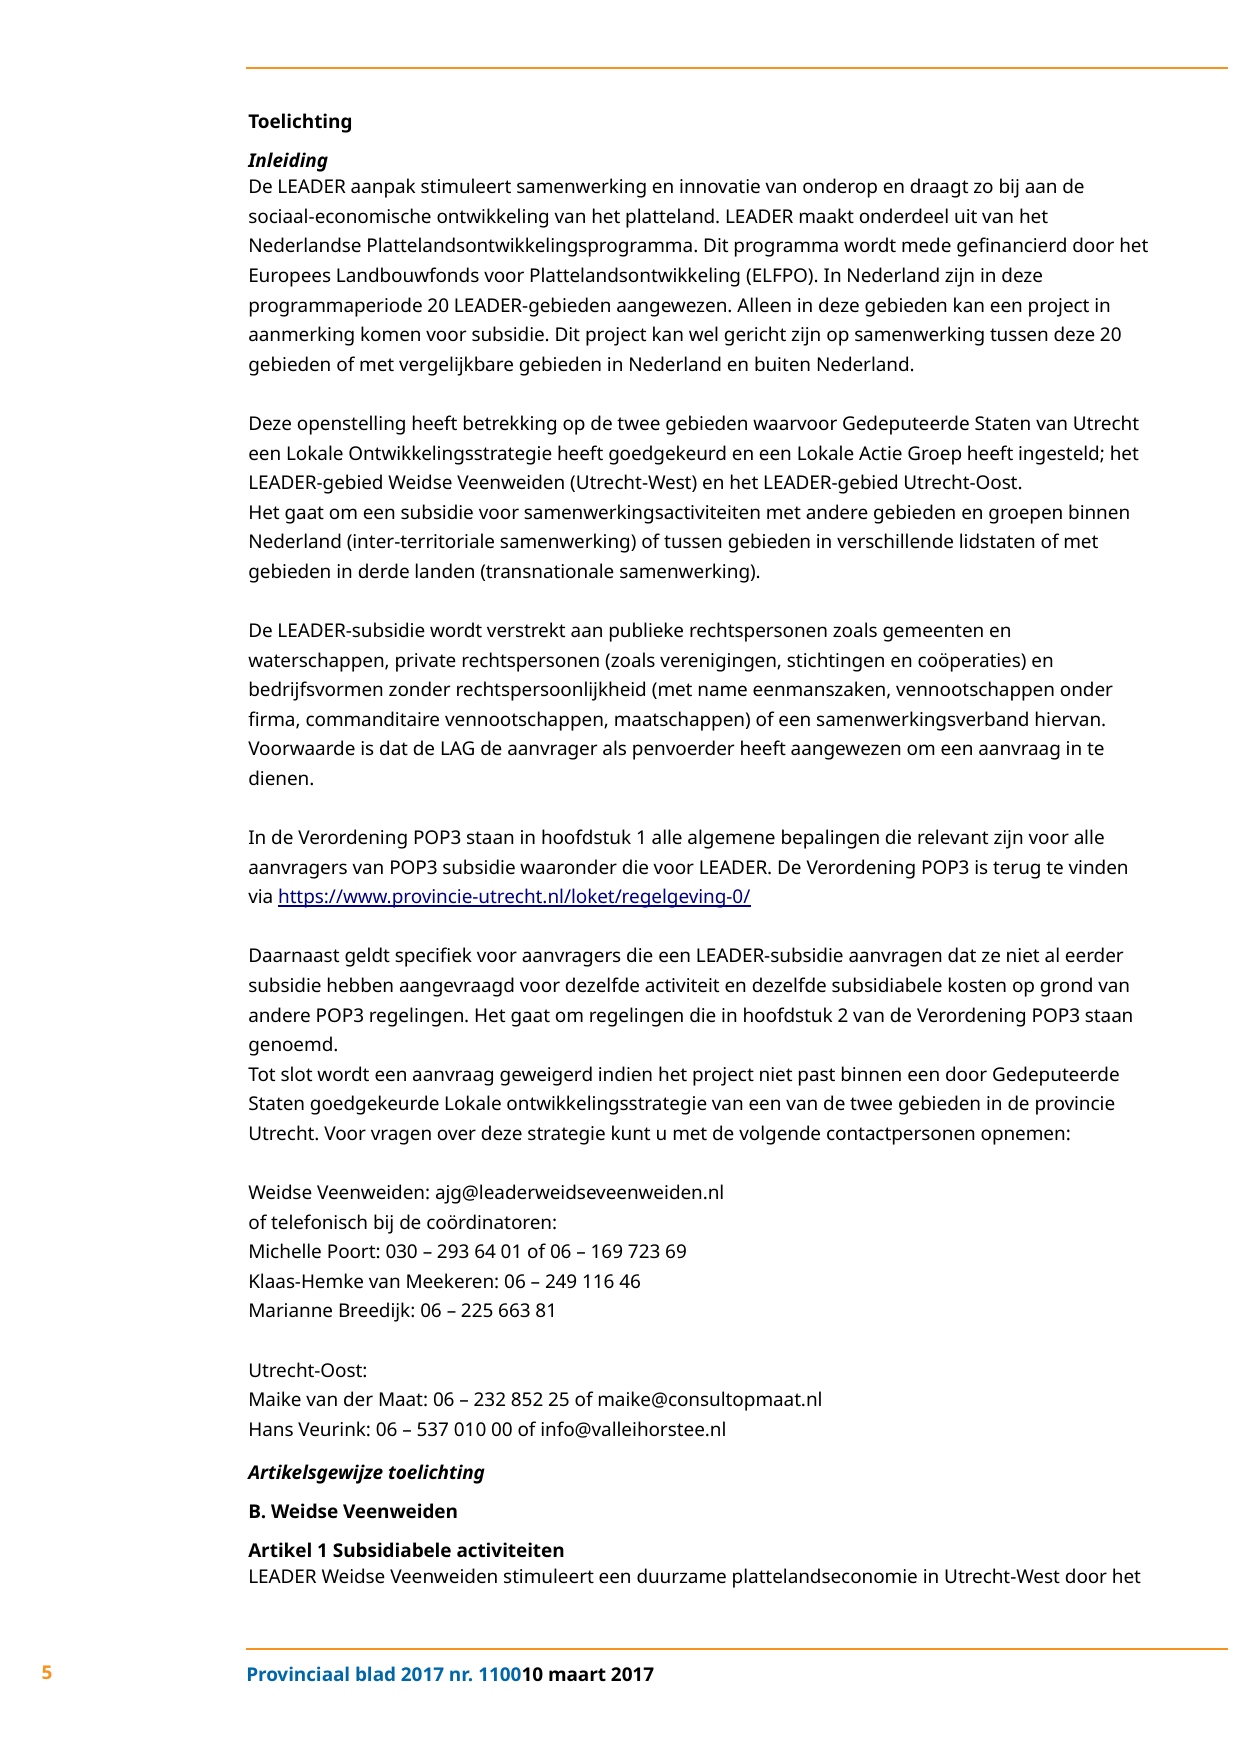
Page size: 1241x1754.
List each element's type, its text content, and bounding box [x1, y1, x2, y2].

text Hans Veurink: 06 – 537 010 00 of info@valleihorstee.nl [248, 1416, 1152, 1442]
text Het gaat om een subsidie voor samenwerkingsactiviteiten met andere gebieden en groepen binnen Nederland (inter-territoriale samenwerking) of tussen gebieden in verschillende lidstaten of met gebieden in derde landen (transnationale samenwerking). [248, 499, 1152, 584]
text B. Weidse Veenweiden [248, 1498, 1152, 1524]
text Toelichting [248, 108, 1152, 134]
text Maike van der Maat: 06 – 232 852 25 of maike@consultopmaat.nl [248, 1386, 1152, 1412]
text De LEADER-subsidie wordt verstrekt aan publieke rechtspersonen zoals gemeenten en waterschappen, private rechtspersonen (zoals verenigingen, stichtingen en coöperaties) en bedrijfsvormen zonder rechtspersoonlijkheid (met name eenmanszaken, vennootschappen onder firma, commanditaire vennootschappen, maatschappen) of een samenwerkingsverband hiervan. Voorwaarde is dat de LAG de aanvrager als penvoerder heeft aangewezen om een aanvraag in te dienen. [248, 617, 1152, 791]
text Klaas-Hemke van Meekeren: 06 – 249 116 46 [248, 1268, 1152, 1294]
text of telefonisch bij de coördinatoren: [248, 1209, 1152, 1234]
text In de Verordening POP3 staan in hoofdstuk 1 alle algemene bepalingen die relevant zijn voor alle aanvragers van POP3 subsidie waaronder die voor LEADER. De Verordening POP3 is terug te vinden via https://www.provincie-utrecht.nl/loket/regelgeving-0/ [248, 824, 1152, 909]
text De LEADER aanpak stimuleert samenwerking en innovatie van onderop en draagt zo bij aan de sociaal-economische ontwikkeling van het platteland. LEADER maakt onderdeel uit van het Nederlandse Plattelandsontwikkelingsprogramma. Dit programma wordt mede gefinancierd door het Europees Landbouwfonds voor Plattelandsontwikkeling (ELFPO). In Nederland zijn in deze programmaperiode 20 LEADER-gebieden aangewezen. Alleen in deze gebieden kan een project in aanmerking komen voor subsidie. Dit project kan wel gericht zijn op samenwerking tussen deze 20 gebieden of met vergelijkbare gebieden in Nederland en buiten Nederland. [248, 173, 1152, 377]
text Artikelsgewijze toelichting [248, 1459, 1152, 1485]
picture [41, 47, 231, 172]
text Inleiding [248, 148, 1152, 173]
text Artikel 1 Subsidiabele activiteiten [248, 1538, 1152, 1563]
text Daarnaast geldt specifiek voor aanvragers die een LEADER-subsidie aanvragen dat ze niet al eerder subsidie hebben aangevraagd voor dezelfde activiteit en dezelfde subsidiabele kosten op grond van andere POP3 regelingen. Het gaat om regelingen die in hoofdstuk 2 van de Verordening POP3 staan genoemd. [248, 943, 1152, 1057]
text Utrecht-Oost: [248, 1357, 1152, 1382]
text Marianne Breedijk: 06 – 225 663 81 [248, 1298, 1152, 1323]
text Michelle Poort: 030 – 293 64 01 of 06 – 169 723 69 [248, 1238, 1152, 1264]
text Deze openstelling heeft betrekking op de twee gebieden waarvoor Gedeputeerde Staten van Utrecht een Lokale Ontwikkelingsstrategie heeft goedgekeurd en een Lokale Actie Groep heeft ingesteld; het LEADER-gebied Weidse Veenweiden (Utrecht-West) en het LEADER-gebied Utrecht-Oost. [248, 410, 1152, 495]
text Weidse Veenweiden: ajg@leaderweidseveenweiden.nl [248, 1179, 1152, 1205]
text Tot slot wordt een aanvraag geweigerd indien het project niet past binnen een door Gedeputeerde Staten goedgekeurde Lokale ontwikkelingsstrategie van een van de twee gebieden in de provincie Utrecht. Voor vragen over deze strategie kunt u met de volgende contactpersonen opnemen: [248, 1061, 1152, 1146]
text LEADER Weidse Veenweiden stimuleert een duurzame plattelandseconomie in Utrecht-West door het [248, 1563, 1152, 1589]
